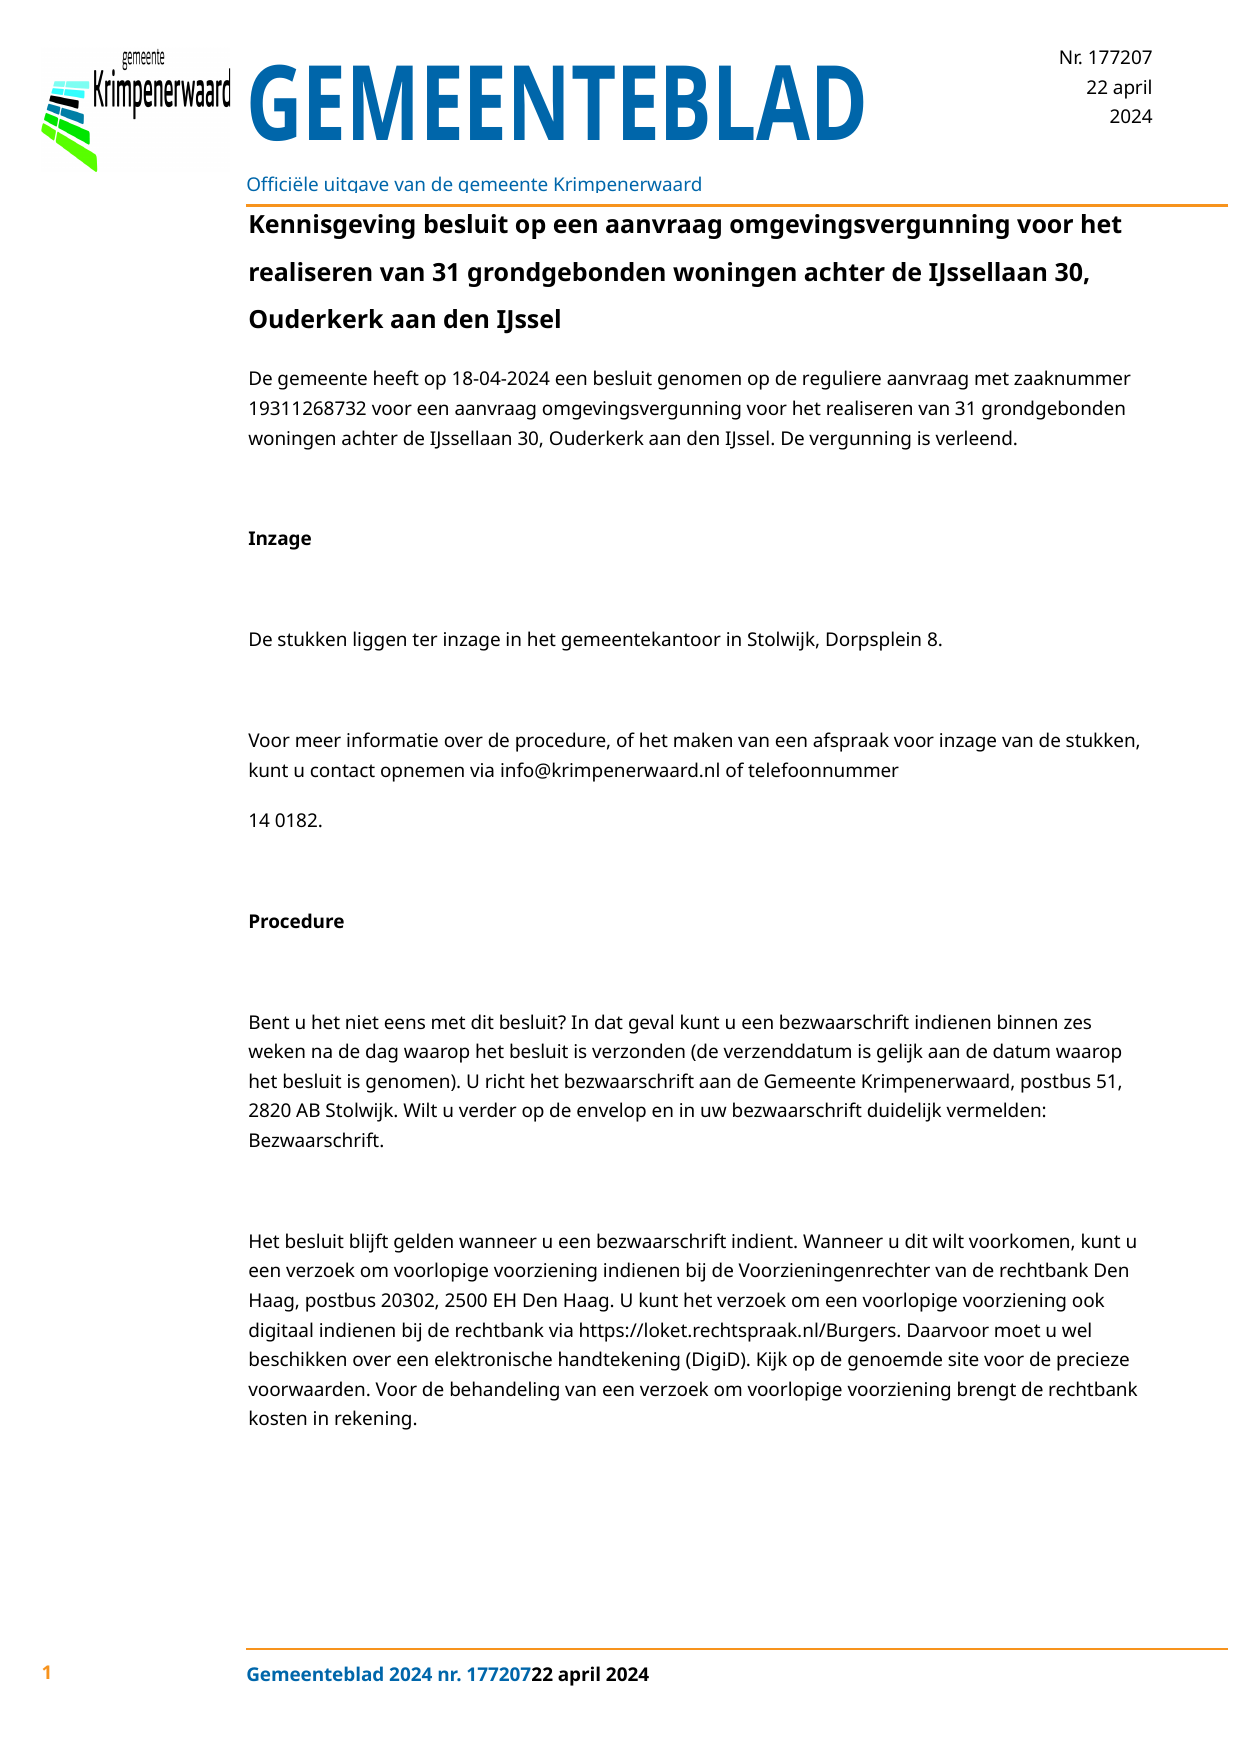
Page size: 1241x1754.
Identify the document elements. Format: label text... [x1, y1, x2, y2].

text Procedure [248, 908, 1152, 934]
text 14 0182. [248, 807, 1152, 833]
text De stukken liggen ter inzage in het gemeentekantoor in Stolwijk, Dorpsplein 8. [248, 626, 1152, 652]
text Voor meer informatie over de procedure, of het maken van een afspraak voor inzage van de stukken, kunt u contact opnemen via info@krimpenerwaard.nl of telefoonnummer [248, 727, 1152, 782]
text Kennisgeving besluit op een aanvraag omgevingsvergunning voor het realiseren van 31 grondgebonden woningen achter de IJssellaan 30, Ouderkerk aan den IJssel [248, 207, 1152, 336]
picture [41, 47, 231, 172]
text De gemeente heeft op 18-04-2024 een besluit genomen op de reguliere aanvraag met zaaknummer 19311268732 voor een aanvraag omgevingsvergunning voor het realiseren van 31 grondgebonden woningen achter de IJssellaan 30, Ouderkerk aan den IJssel. De vergunning is verleend. [248, 366, 1152, 450]
text Het besluit blijft gelden wanneer u een bezwaarschrift indient. Wanneer u dit wilt voorkomen, kunt u een verzoek om voorlopige voorziening indienen bij de Voorzieningenrechter van de rechtbank Den Haag, postbus 20302, 2500 EH Den Haag. U kunt het verzoek om een voorlopige voorziening ook digitaal indienen bij de rechtbank via https://loket.rechtspraak.nl/Burgers. Daarvoor moet u wel beschikken over een elektronische handtekening (DigiD). Kijk op de genoemde site voor de precieze voorwaarden. Voor de behandeling van een verzoek om voorlopige voorziening brengt de rechtbank kosten in rekening. [248, 1228, 1152, 1431]
text Inzage [248, 526, 1152, 551]
text Bent u het niet eens met dit besluit? In dat geval kunt u een bezwaarschrift indienen binnen zes weken na de dag waarop het besluit is verzonden (de verzenddatum is gelijk aan de datum waarop het besluit is genomen). U richt het bezwaarschrift aan de Gemeente Krimpenerwaard, postbus 51, 2820 AB Stolwijk. Wilt u verder op de envelop en in uw bezwaarschrift duidelijk vermelden: Bezwaarschrift. [248, 1009, 1152, 1153]
